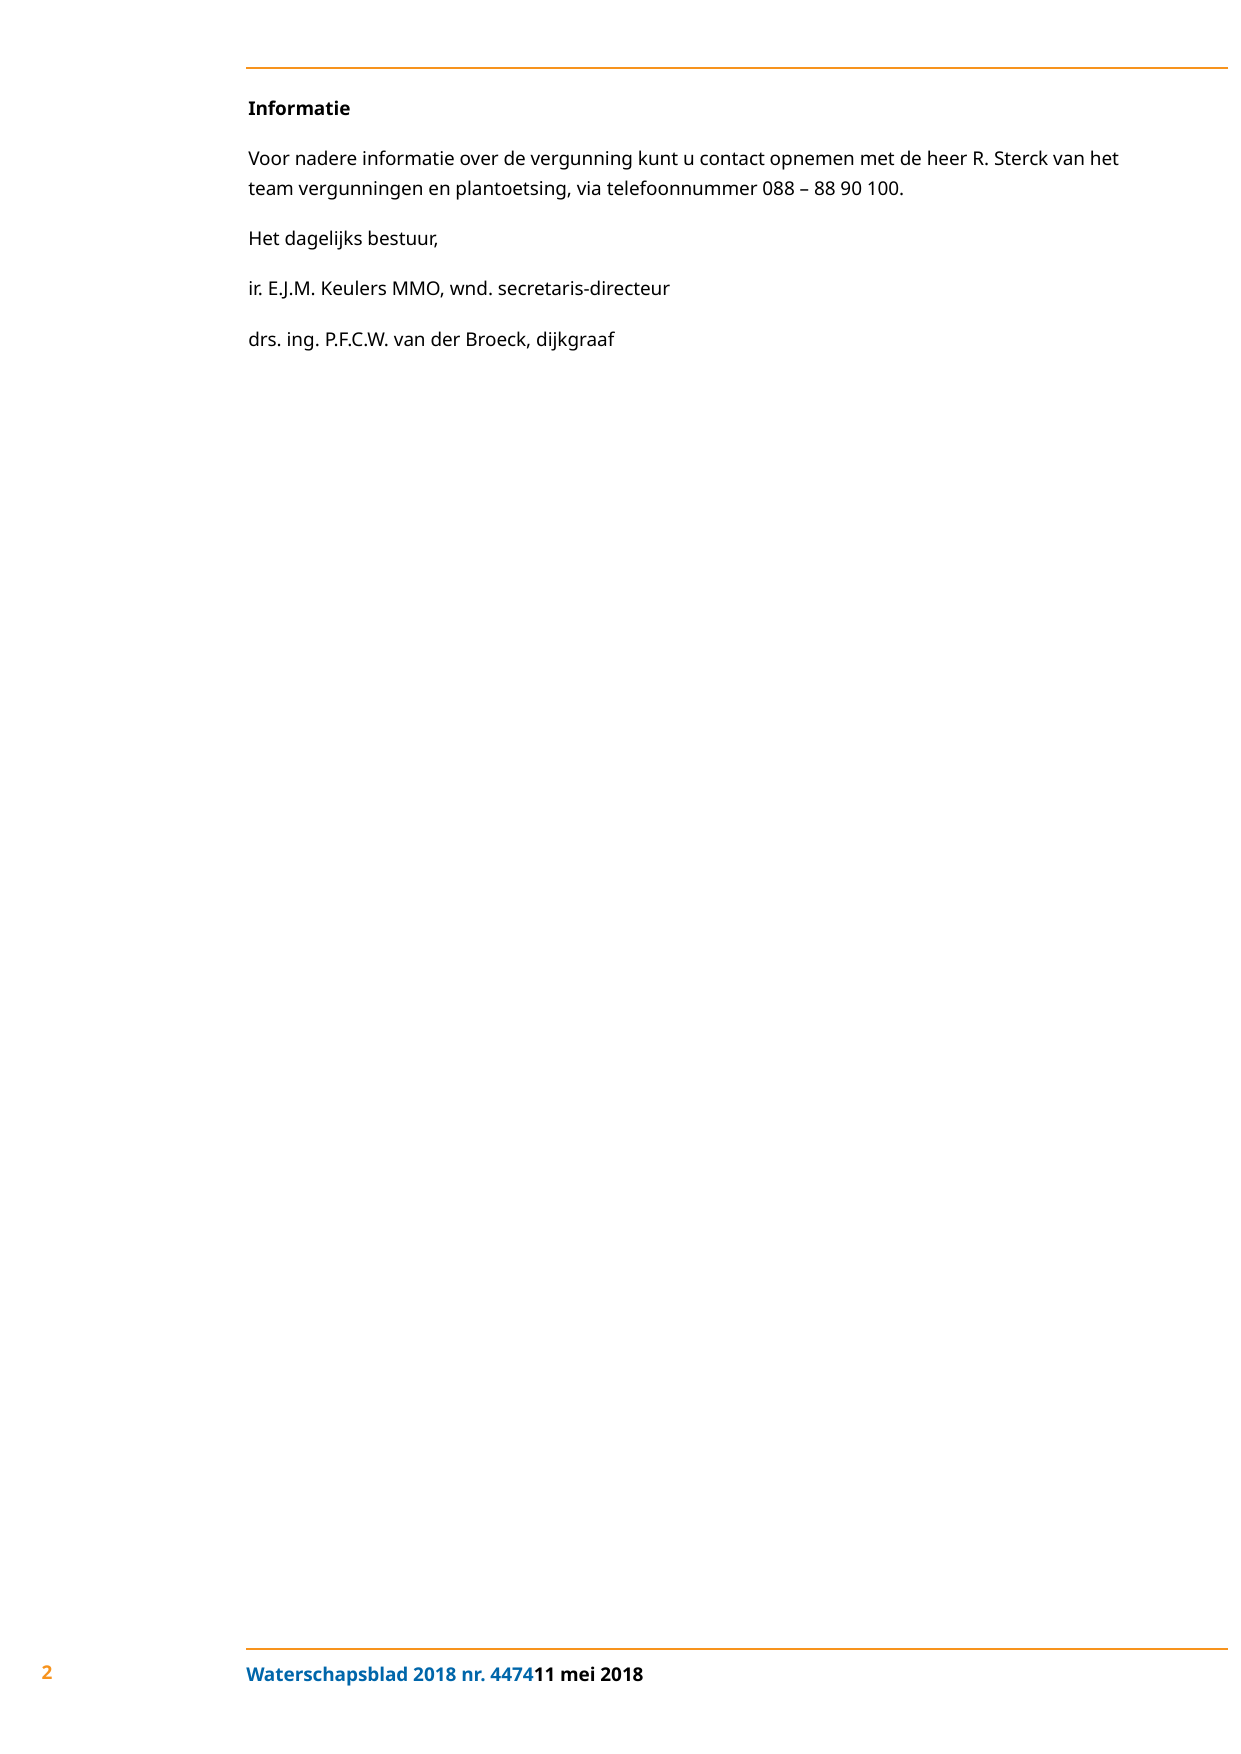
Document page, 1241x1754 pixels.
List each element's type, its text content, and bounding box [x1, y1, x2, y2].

text ir. E.J.M. Keulers MMO, wnd. secretaris-directeur [248, 276, 1152, 301]
text Het dagelijks bestuur, [248, 225, 1152, 251]
text Informatie [248, 95, 1152, 121]
picture [41, 47, 231, 172]
text Voor nadere informatie over de vergunning kunt u contact opnemen met de heer R. Sterck van het team vergunningen en plantoetsing, via telefoonnummer 088 – 88 90 100. [248, 145, 1152, 201]
text drs. ing. P.F.C.W. van der Broeck, dijkgraaf [248, 326, 1152, 352]
